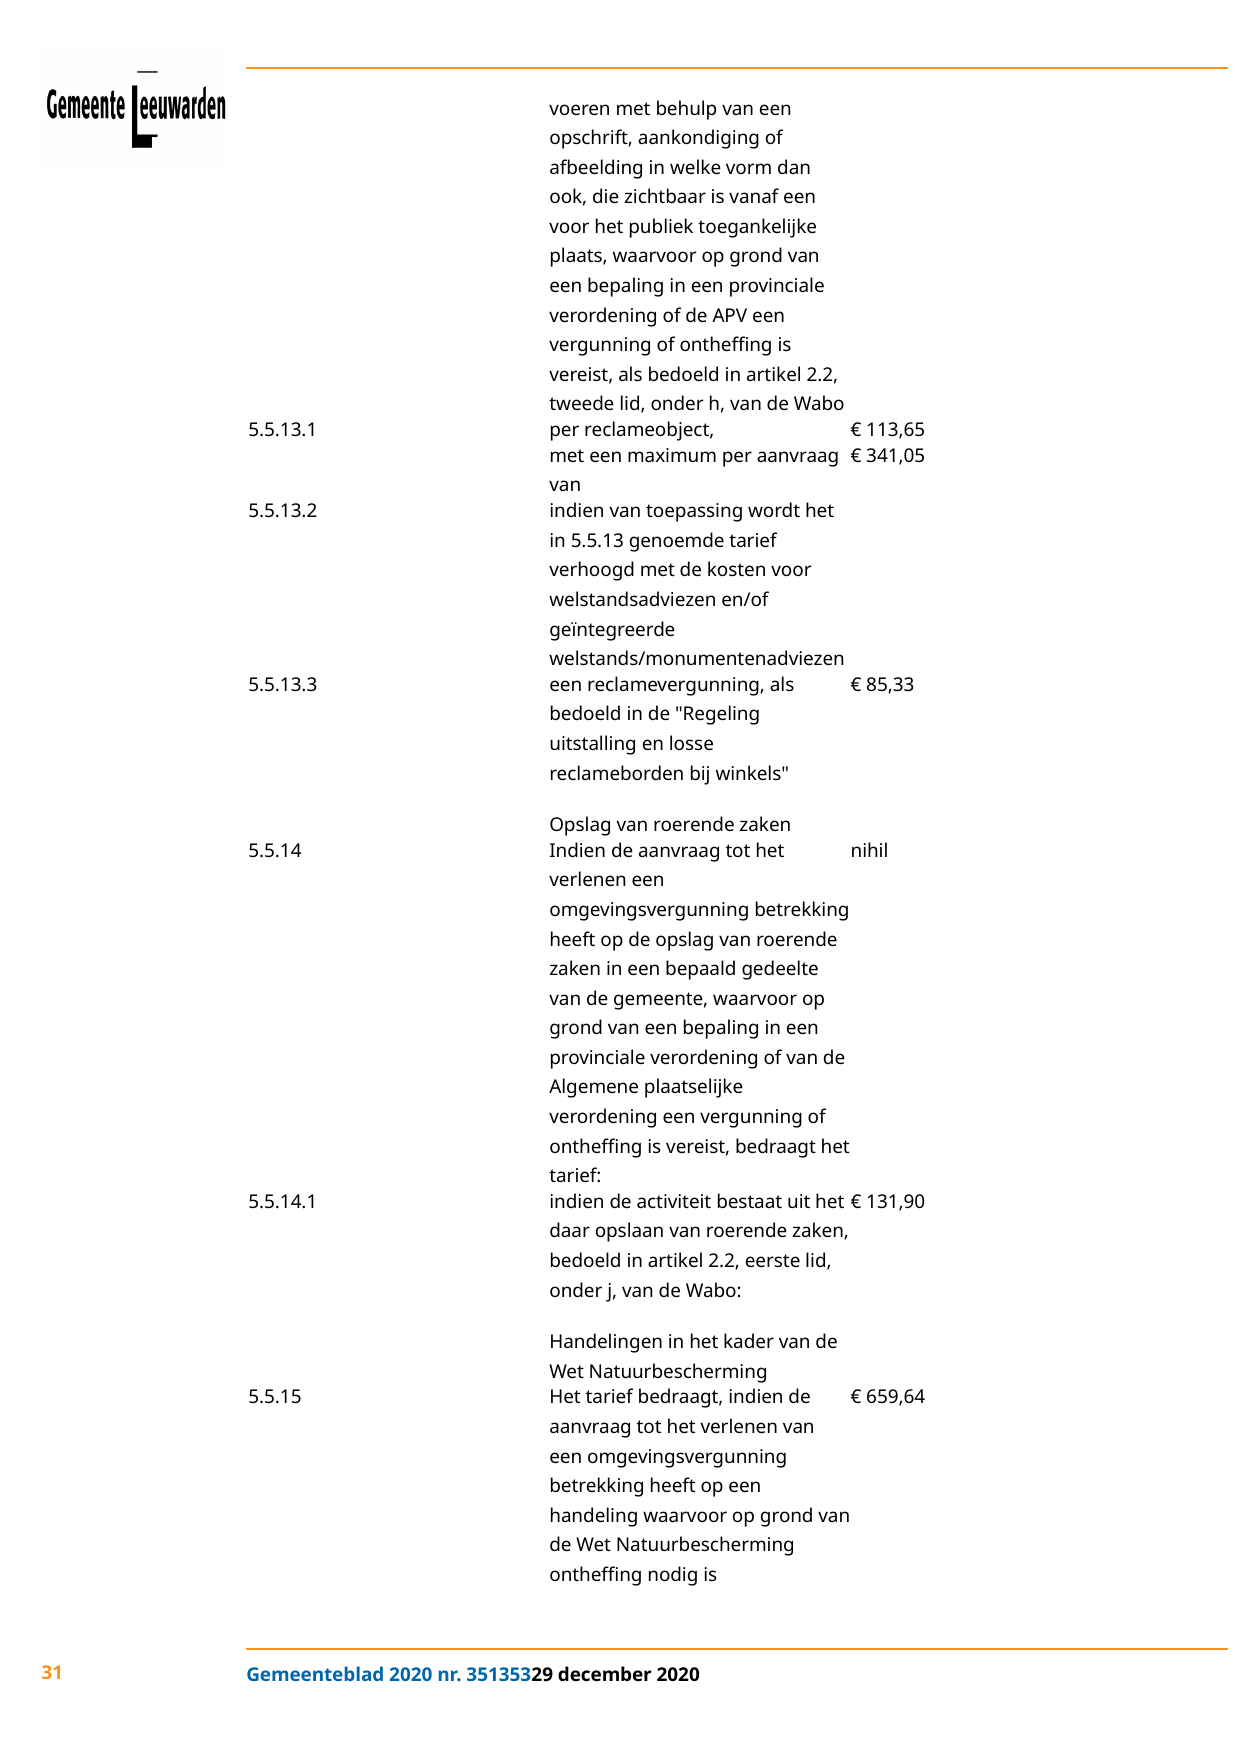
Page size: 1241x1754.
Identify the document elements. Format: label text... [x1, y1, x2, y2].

table_cell € 341,05 [850, 442, 1152, 497]
table_cell met een maximum per aanvraag van [549, 442, 850, 497]
table_cell [248, 95, 549, 416]
table_cell [248, 1328, 549, 1384]
table_cell [850, 1303, 1152, 1328]
table_cell Opslag van roerende zaken [549, 811, 850, 837]
table_cell nihil [850, 837, 1152, 1188]
table_cell [850, 498, 1152, 671]
table_cell per reclameobject, [549, 416, 850, 442]
table_cell € 113,65 [850, 416, 1152, 442]
table_cell indien van toepassing wordt het in 5.5.13 genoemde tarief verhoogd met de kosten voor welstandsadviezen en/of geïntegreerde welstands/monumentenadviezen [549, 498, 850, 671]
table_cell [850, 1328, 1152, 1384]
table_cell een reclamevergunning, als bedoeld in de "Regeling uitstalling en losse reclameborden bij winkels" [549, 671, 850, 786]
table_cell [850, 811, 1152, 837]
table_cell 5.5.13.2 [248, 498, 549, 671]
table_cell voeren met behulp van een opschrift, aankondiging of afbeelding in welke vorm dan ook, die zichtbaar is vanaf een voor het publiek toegankelijke plaats, waarvoor op grond van een bepaling in een provinciale verordening of de APV een vergunning of ontheffing is vereist, als bedoeld in artikel 2.2, tweede lid, onder h, van de Wabo [549, 95, 850, 416]
table_cell [850, 95, 1152, 416]
table_cell [850, 786, 1152, 811]
table_cell Het tarief bedraagt, indien de aanvraag tot het verlenen van een omgevingsvergunning betrekking heeft op een handeling waarvoor op grond van de Wet Natuurbescherming ontheffing nodig is [549, 1384, 850, 1587]
table_cell [248, 811, 549, 837]
table_cell [248, 442, 549, 497]
table_cell € 131,90 [850, 1188, 1152, 1303]
table_cell Handelingen in het kader van de Wet Natuurbescherming [549, 1328, 850, 1384]
table_cell 5.5.14.1 [248, 1188, 549, 1303]
table_cell 5.5.13.3 [248, 671, 549, 786]
table_cell 5.5.13.1 [248, 416, 549, 442]
table_cell indien de activiteit bestaat uit het daar opslaan van roerende zaken, bedoeld in artikel 2.2, eerste lid, onder j, van de Wabo: [549, 1188, 850, 1303]
table_cell [248, 786, 549, 811]
table_cell [549, 1303, 850, 1328]
table_cell € 659,64 [850, 1384, 1152, 1587]
table_cell [549, 786, 850, 811]
table_cell Indien de aanvraag tot het verlenen een omgevingsvergunning betrekking heeft op de opslag van roerende zaken in een bepaald gedeelte van de gemeente, waarvoor op grond van een bepaling in een provinciale verordening of van de Algemene plaatselijke verordening een vergunning of ontheffing is vereist, bedraagt het tarief: [549, 837, 850, 1188]
table_cell [248, 1303, 549, 1328]
picture [41, 47, 231, 172]
table_cell € 85,33 [850, 671, 1152, 786]
table_cell 5.5.15 [248, 1384, 549, 1587]
table_cell 5.5.14 [248, 837, 549, 1188]
